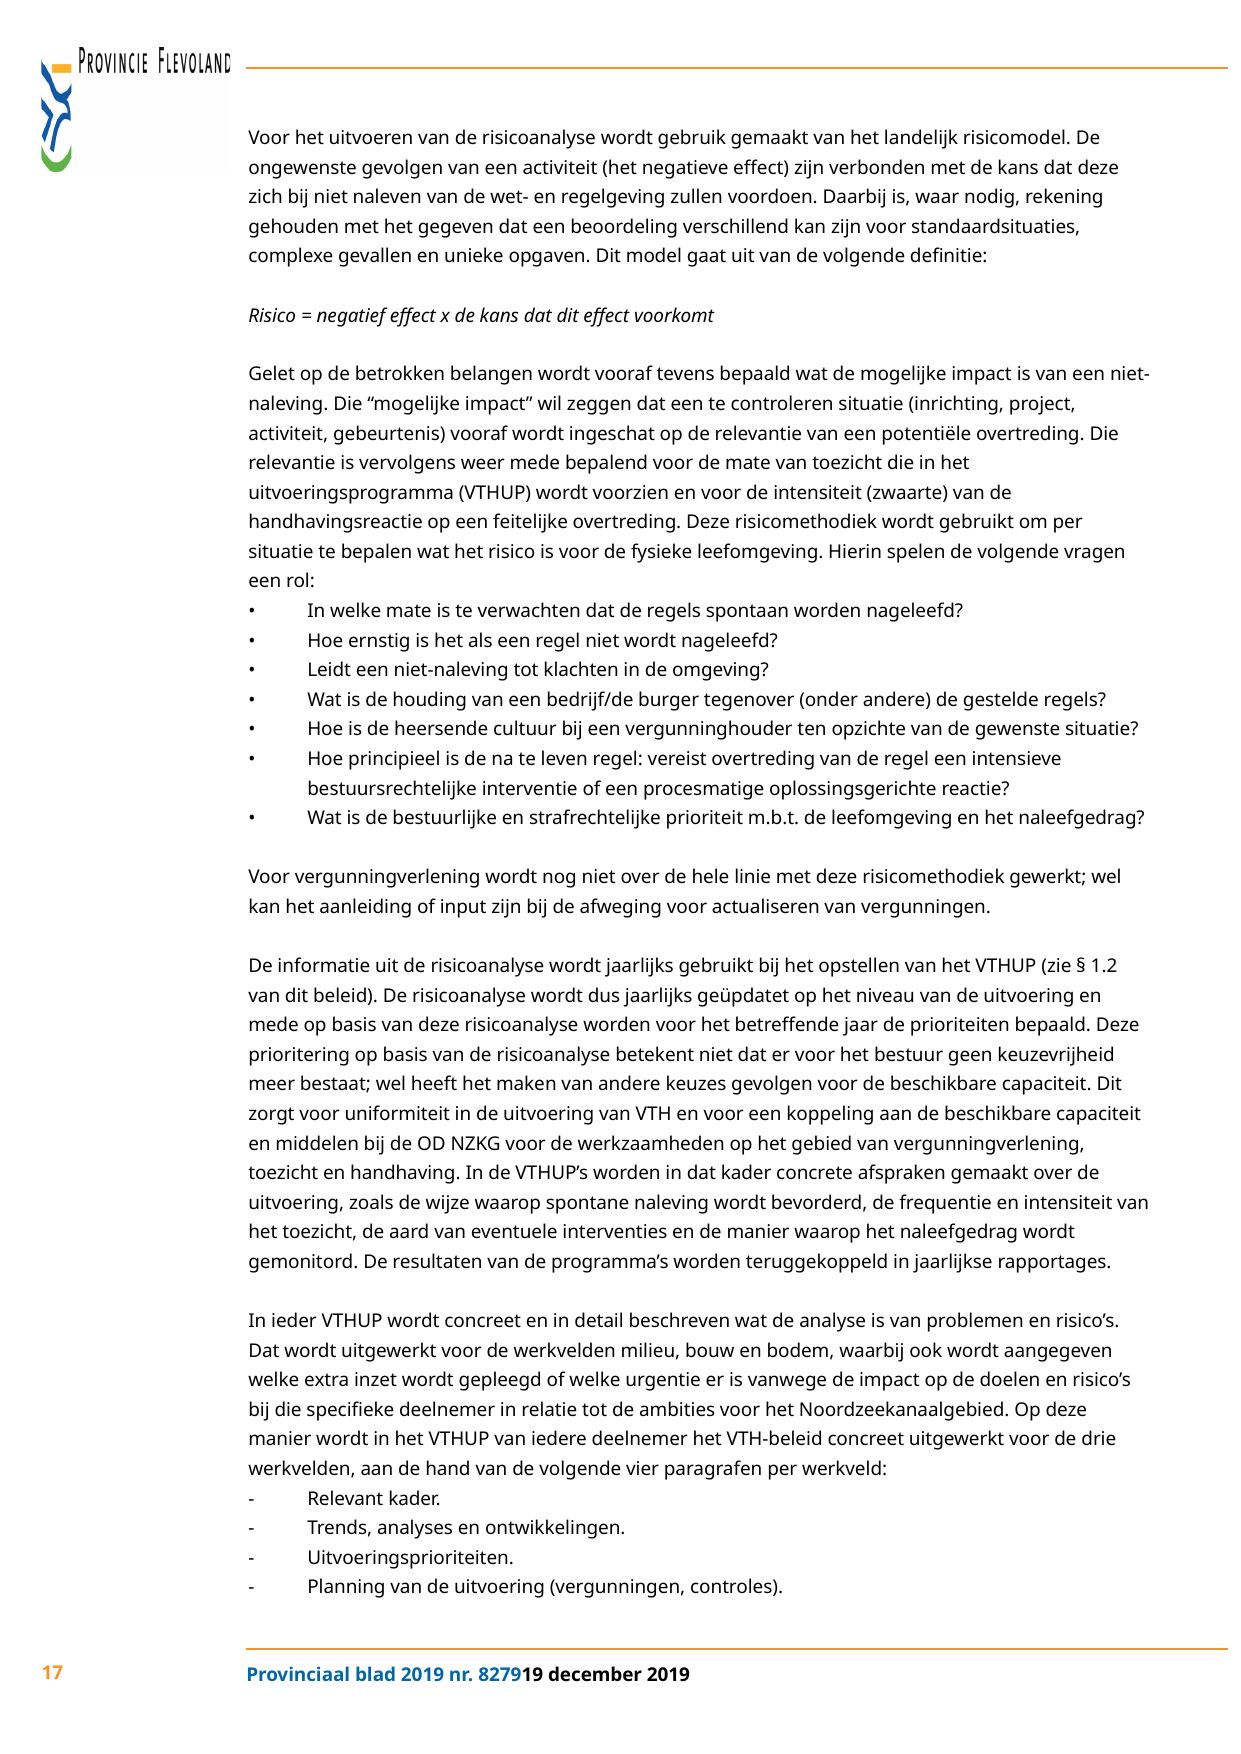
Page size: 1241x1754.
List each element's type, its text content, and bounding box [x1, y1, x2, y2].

list Uitvoeringsprioriteiten. [248, 1544, 1152, 1569]
text Gelet op de betrokken belangen wordt vooraf tevens bepaald wat de mogelijke impact is van een niet-naleving. Die “mogelijke impact” wil zeggen dat een te controleren situatie (inrichting, project, activiteit, gebeurtenis) vooraf wordt ingeschat op de relevantie van een potentiële overtreding. Die relevantie is vervolgens weer mede bepalend voor de mate van toezicht die in het uitvoeringsprogramma (VTHUP) wordt voorzien en voor de intensiteit (zwaarte) van de handhavingsreactie op een feitelijke overtreding. Deze risicomethodiek wordt gebruikt om per situatie te bepalen wat het risico is voor de fysieke leefomgeving. Hierin spelen de volgende vragen een rol: [248, 361, 1152, 593]
picture [41, 47, 231, 172]
list Hoe is de heersende cultuur bij een vergunninghouder ten opzichte van de gewenste situatie? [248, 716, 1152, 741]
text De informatie uit de risicoanalyse wordt jaarlijks gebruikt bij het opstellen van het VTHUP (zie § 1.2 van dit beleid). De risicoanalyse wordt dus jaarlijks geüpdatet op het niveau van de uitvoering en mede op basis van deze risicoanalyse worden voor het betreffende jaar de prioriteiten bepaald. Deze prioritering op basis van de risicoanalyse betekent niet dat er voor het bestuur geen keuzevrijheid meer bestaat; wel heeft het maken van andere keuzes gevolgen voor de beschikbare capaciteit. Dit zorgt voor uniformiteit in de uitvoering van VTH en voor een koppeling aan de beschikbare capaciteit en middelen bij de OD NZKG voor de werkzaamheden op het gebied van vergunningverlening, toezicht en handhaving. In de VTHUP’s worden in dat kader concrete afspraken gemaakt over de uitvoering, zoals de wijze waarop spontane naleving wordt bevorderd, de frequentie en intensiteit van het toezicht, de aard van eventuele interventies en de manier waarop het naleefgedrag wordt gemonitord. De resultaten van de programma’s worden teruggekoppeld in jaarlijkse rapportages. [248, 952, 1152, 1274]
list Wat is de bestuurlijke en strafrechtelijke prioriteit m.b.t. de leefomgeving en het naleefgedrag? [248, 804, 1152, 830]
text Voor het uitvoeren van de risicoanalyse wordt gebruik gemaakt van het landelijk risicomodel. De ongewenste gevolgen van een activiteit (het negatieve effect) zijn verbonden met de kans dat deze zich bij niet naleven van de wet- en regelgeving zullen voordoen. Daarbij is, waar nodig, rekening gehouden met het gegeven dat een beoordeling verschillend kan zijn voor standaardsituaties, complexe gevallen en unieke opgaven. Dit model gaat uit van de volgende definitie: [248, 124, 1152, 268]
list Planning van de uitvoering (vergunningen, controles). [248, 1573, 1152, 1599]
list Trends, analyses en ontwikkelingen. [248, 1514, 1152, 1540]
list Hoe principieel is de na te leven regel: vereist overtreding van de regel een intensieve bestuursrechtelijke interventie of een procesmatige oplossingsgerichte reactie? [248, 745, 1152, 800]
list Relevant kader. [248, 1485, 1152, 1510]
list Wat is de houding van een bedrijf/de burger tegenover (onder andere) de gestelde regels? [248, 686, 1152, 712]
list In welke mate is te verwachten dat de regels spontaan worden nageleefd? [248, 597, 1152, 623]
table_header Risico = negatief effect x de kans dat dit effect voorkomt [248, 302, 1152, 328]
list Leidt een niet-naleving tot klachten in de omgeving? [248, 656, 1152, 682]
list Hoe ernstig is het als een regel niet wordt nageleefd? [248, 627, 1152, 652]
text In ieder VTHUP wordt concreet en in detail beschreven wat de analyse is van problemen en risico’s. Dat wordt uitgewerkt voor de werkvelden milieu, bouw en bodem, waarbij ook wordt aangegeven welke extra inzet wordt gepleegd of welke urgentie er is vanwege de impact op de doelen en risico’s bij die specifieke deelnemer in relatie tot de ambities voor het Noordzeekanaalgebied. Op deze manier wordt in het VTHUP van iedere deelnemer het VTH-beleid concreet uitgewerkt voor de drie werkvelden, aan de hand van de volgende vier paragrafen per werkveld: [248, 1307, 1152, 1481]
text Voor vergunningverlening wordt nog niet over de hele linie met deze risicomethodiek gewerkt; wel kan het aanleiding of input zijn bij de afweging voor actualiseren van vergunningen. [248, 863, 1152, 919]
